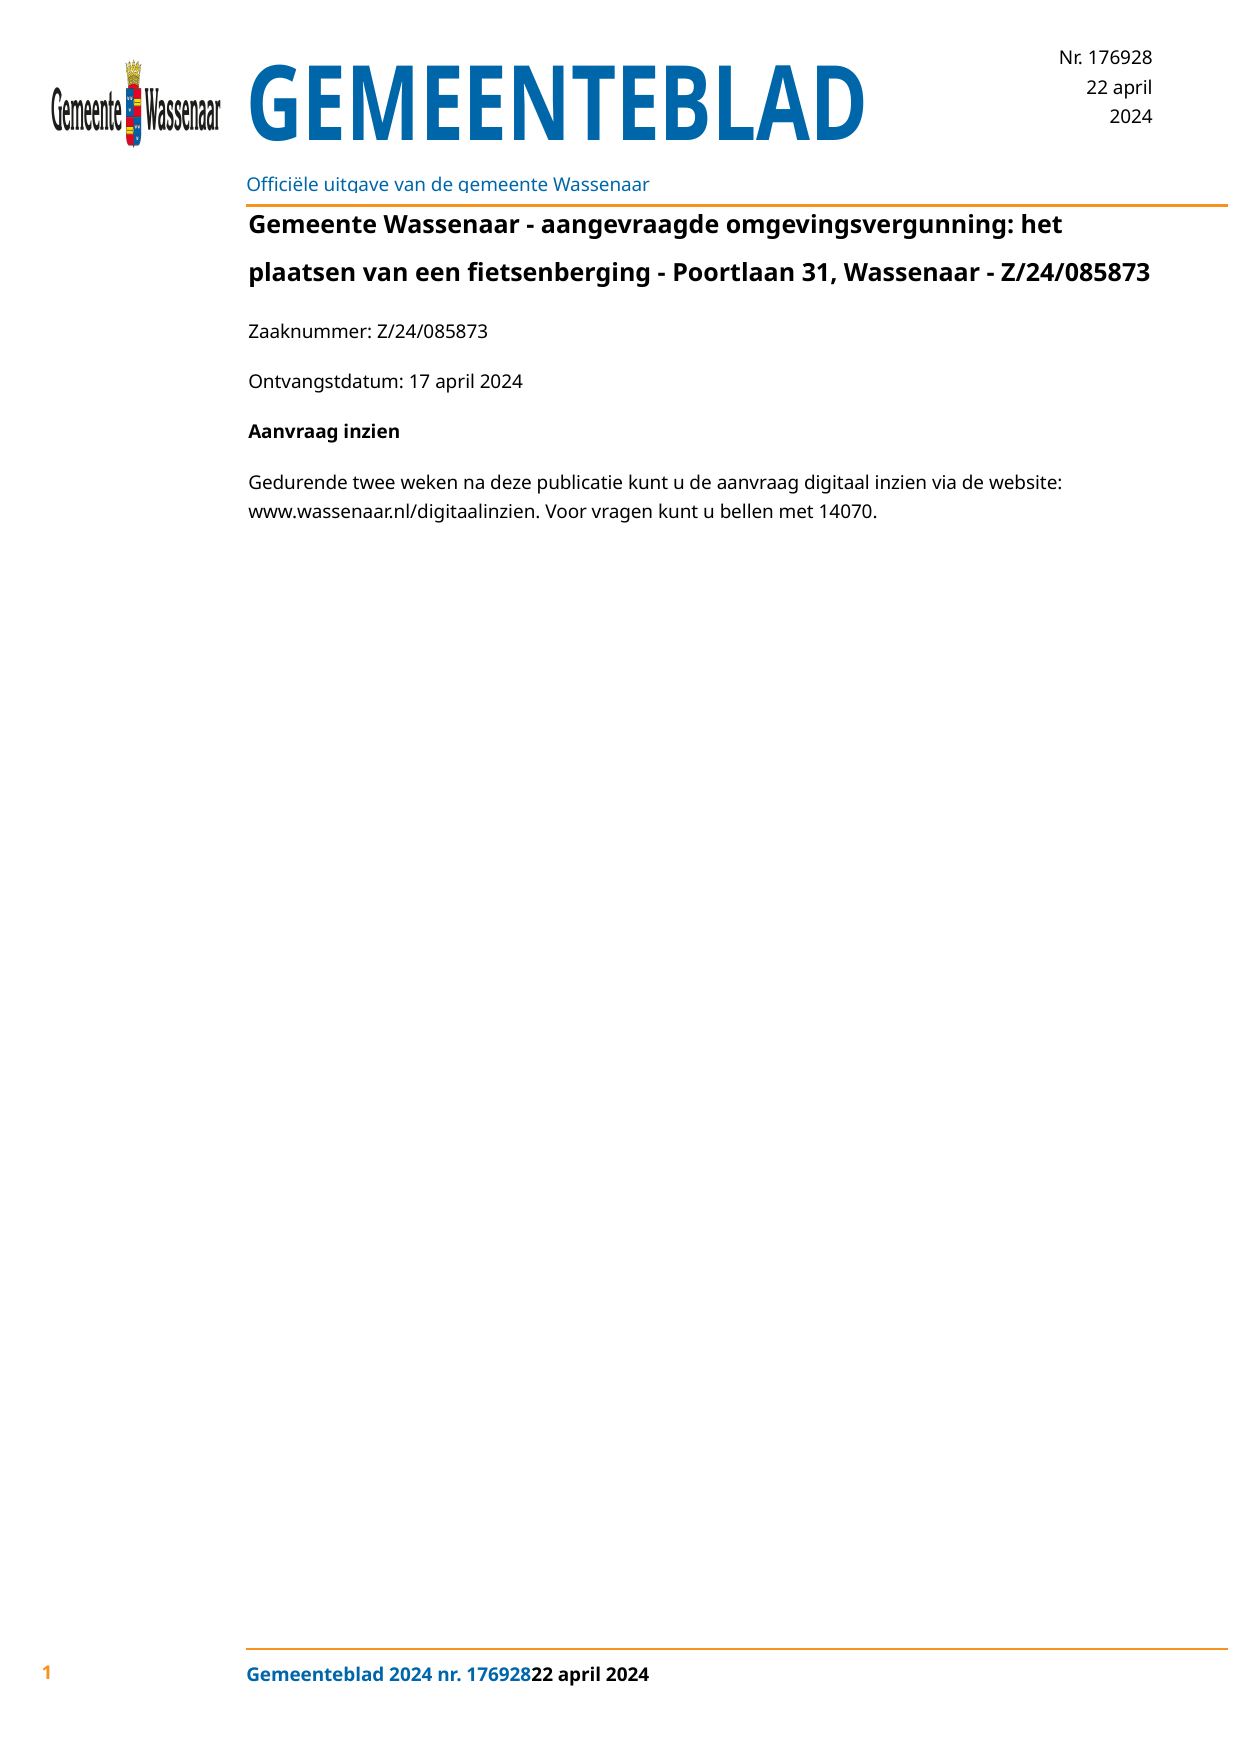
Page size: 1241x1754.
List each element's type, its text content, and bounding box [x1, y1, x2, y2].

text Zaaknummer: Z/24/085873 [248, 318, 1152, 344]
text Gedurende twee weken na deze publicatie kunt u de aanvraag digitaal inzien via de website: www.wassenaar.nl/digitaalinzien. Voor vragen kunt u bellen met 14070. [248, 469, 1152, 524]
picture [41, 47, 231, 172]
text Aanvraag inzien [248, 419, 1152, 444]
text Ontvangstdatum: 17 april 2024 [248, 368, 1152, 394]
text Gemeente Wassenaar - aangevraagde omgevingsvergunning: het plaatsen van een fietsenberging - Poortlaan 31, Wassenaar - Z/24/085873 [248, 207, 1152, 288]
